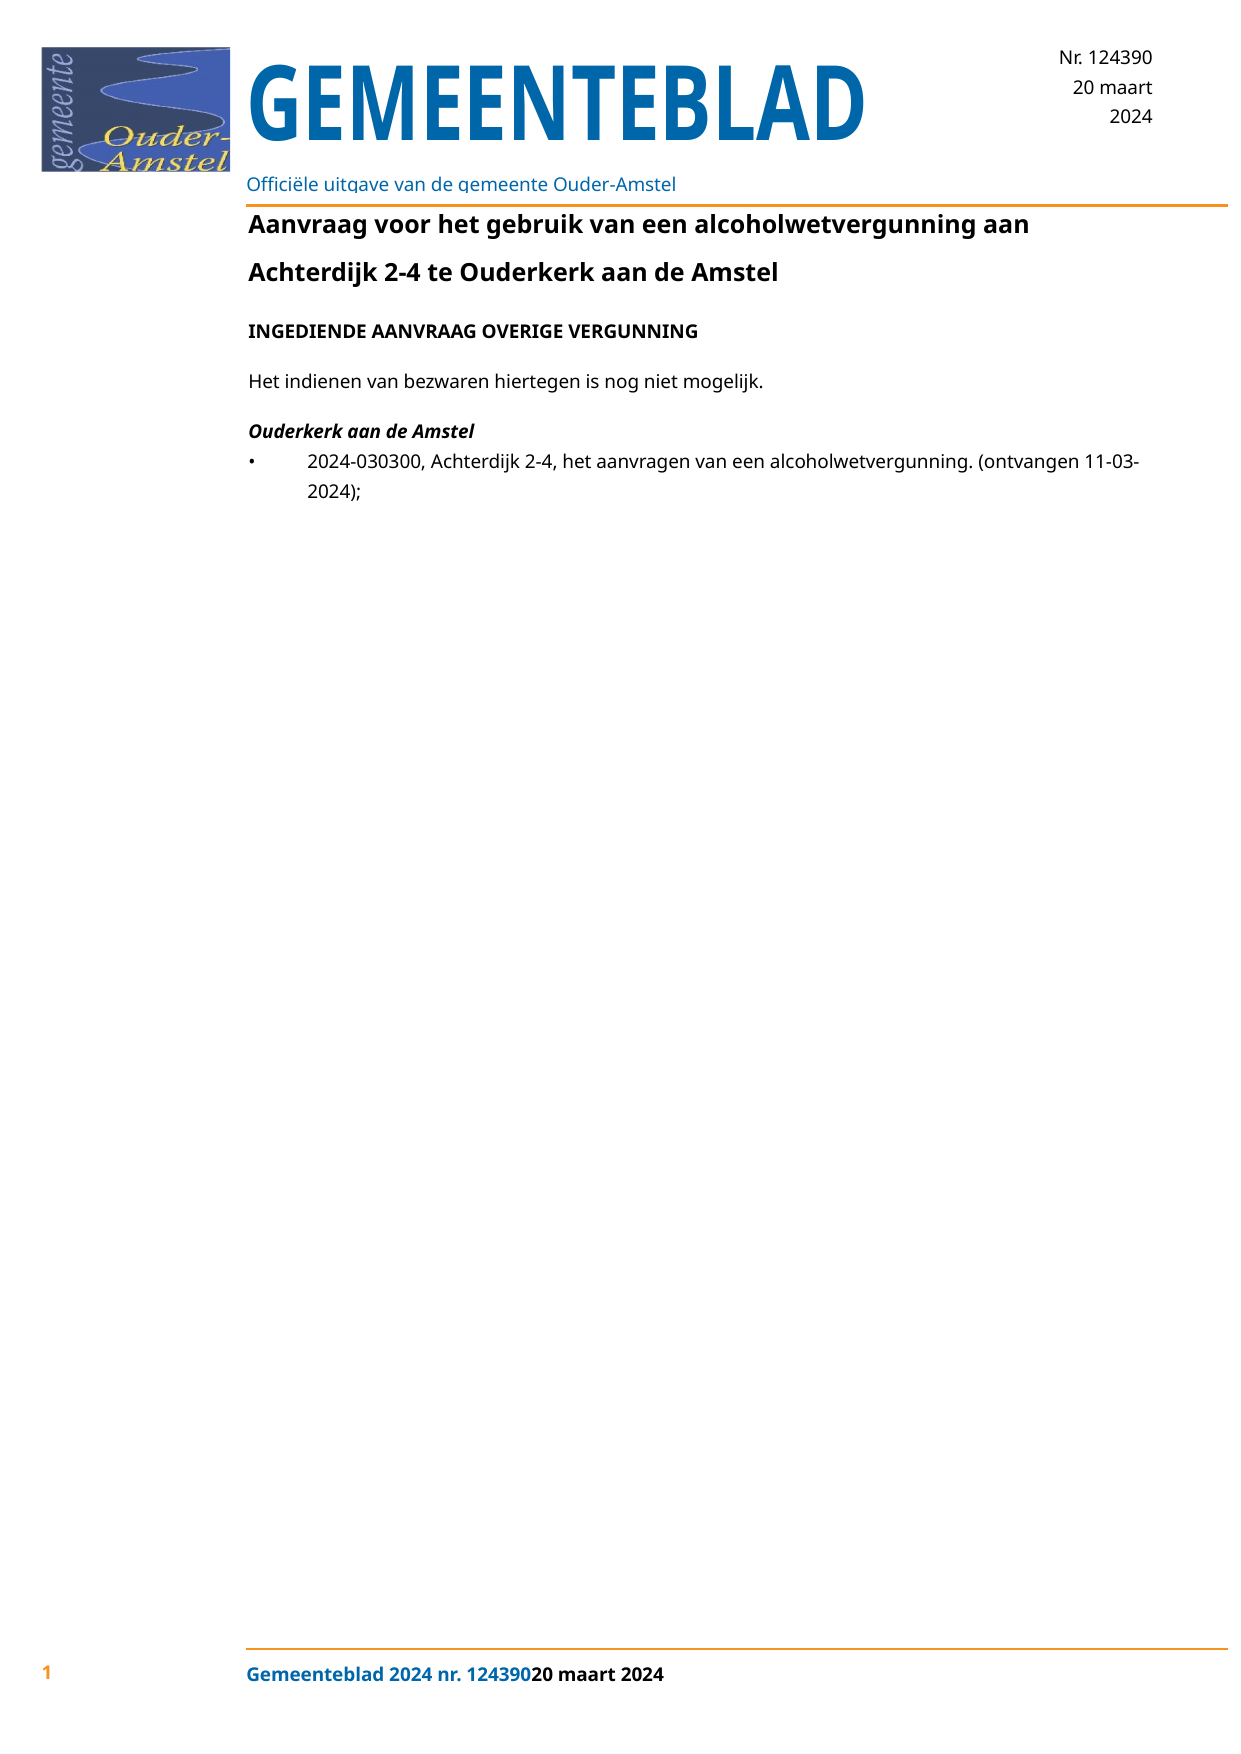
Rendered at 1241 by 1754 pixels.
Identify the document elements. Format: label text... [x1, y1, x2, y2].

list 2024-030300, Achterdijk 2-4, het aanvragen van een alcoholwetvergunning. (ontvangen 11-03-2024); [248, 448, 1152, 504]
text Ouderkerk aan de Amstel [248, 419, 1152, 444]
text INGEDIENDE AANVRAAG OVERIGE VERGUNNING [248, 318, 1152, 344]
text Het indienen van bezwaren hiertegen is nog niet mogelijk. [248, 368, 1152, 394]
text Aanvraag voor het gebruik van een alcoholwetvergunning aan Achterdijk 2-4 te Ouderkerk aan de Amstel [248, 207, 1152, 288]
picture [41, 47, 231, 172]
